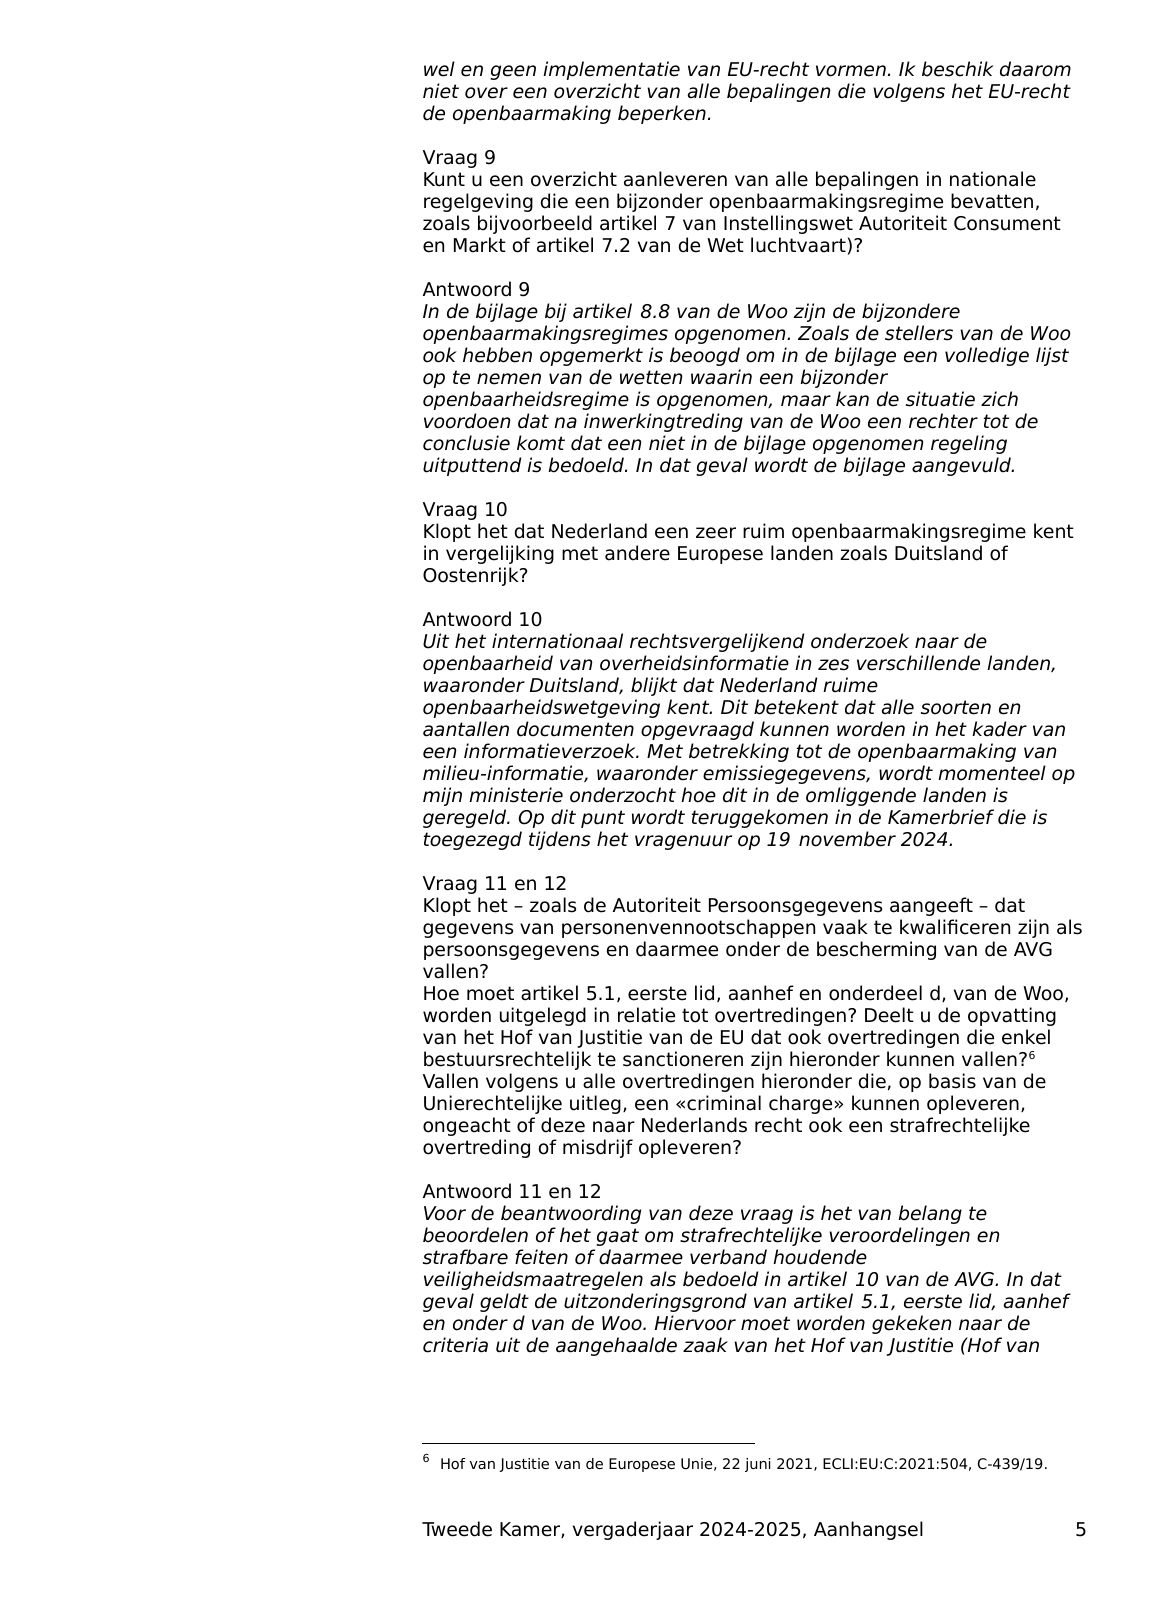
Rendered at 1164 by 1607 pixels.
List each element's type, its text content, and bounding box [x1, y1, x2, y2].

text Uit het internationaal rechtsvergelijkend onderzoek naar de openbaarheid van overheidsinformatie in zes verschillende landen, waaronder Duitsland, blijkt dat Nederland ruime openbaarheidswetgeving kent. Dit betekent dat alle soorten en aantallen documenten opgevraagd kunnen worden in het kader van een informatieverzoek. Met betrekking tot de openbaarmaking van milieu-informatie, waaronder emissiegegevens, wordt momenteel op mijn ministerie onderzocht hoe dit in de omliggende landen is geregeld. Op dit punt wordt teruggekomen in de Kamerbrief die is toegezegd tijdens het vragenuur op 19 november 2024. [422, 631, 1087, 851]
text Vraag 11 en 12 [422, 873, 1087, 895]
text Antwoord 10 [422, 609, 1087, 631]
text Klopt het – zoals de Autoriteit Persoonsgegevens aangeeft – dat gegevens van personenvennootschappen vaak te kwalificeren zijn als persoonsgegevens en daarmee onder de bescherming van de AVG vallen? [422, 895, 1087, 983]
text Kunt u een overzicht aanleveren van alle bepalingen in nationale regelgeving die een bijzonder openbaarmakingsregime bevatten, zoals bijvoorbeeld artikel 7 van Instellingswet Autoriteit Consument en Markt of artikel 7.2 van de Wet luchtvaart)? [422, 169, 1087, 257]
text Hoe moet artikel 5.1, eerste lid, aanhef en onderdeel d, van de Woo, worden uitgelegd in relatie tot overtredingen? Deelt u de opvatting van het Hof van Justitie van de EU dat ook overtredingen die enkel bestuursrechtelijk te sanctioneren zijn hieronder kunnen vallen? Vallen volgens u alle overtredingen hieronder die, op basis van de Unierechtelijke uitleg, een «criminal charge» kunnen opleveren, ongeacht of deze naar Nederlands recht ook een strafrechtelijke overtreding of misdrijf opleveren? [422, 983, 1087, 1159]
text Vraag 10 [422, 499, 1087, 521]
text In de bijlage bij artikel 8.8 van de Woo zijn de bijzondere openbaarmakingsregimes opgenomen. Zoals de stellers van de Woo ook hebben opgemerkt is beoogd om in de bijlage een volledige lijst op te nemen van de wetten waarin een bijzonder openbaarheidsregime is opgenomen, maar kan de situatie zich voordoen dat na inwerkingtreding van de Woo een rechter tot de conclusie komt dat een niet in de bijlage opgenomen regeling uitputtend is bedoeld. In dat geval wordt de bijlage aangevuld. [422, 301, 1087, 477]
text wel en geen implementatie van EU-recht vormen. Ik beschik daarom niet over een overzicht van alle bepalingen die volgens het EU-recht de openbaarmaking beperken. [422, 59, 1087, 125]
text Klopt het dat Nederland een zeer ruim openbaarmakingsregime kent in vergelijking met andere Europese landen zoals Duitsland of Oostenrijk? [422, 521, 1087, 587]
text Voor de beantwoording van deze vraag is het van belang te beoordelen of het gaat om strafrechtelijke veroordelingen en strafbare feiten of daarmee verband houdende veiligheidsmaatregelen als bedoeld in artikel 10 van de AVG. In dat geval geldt de uitzonderingsgrond van artikel 5.1, eerste lid, aanhef en onder d van de Woo. Hiervoor moet worden gekeken naar de criteria uit de aangehaalde zaak van het Hof van Justitie (Hof van [422, 1203, 1087, 1357]
text Antwoord 11 en 12 [422, 1181, 1087, 1203]
text Hof van Justitie van de Europese Unie, 22 juni 2021, ECLI:EU:C:2021:504, C-439/19. [422, 1452, 1087, 1474]
text Vraag 9 [422, 147, 1087, 169]
text Antwoord 9 [422, 279, 1087, 301]
